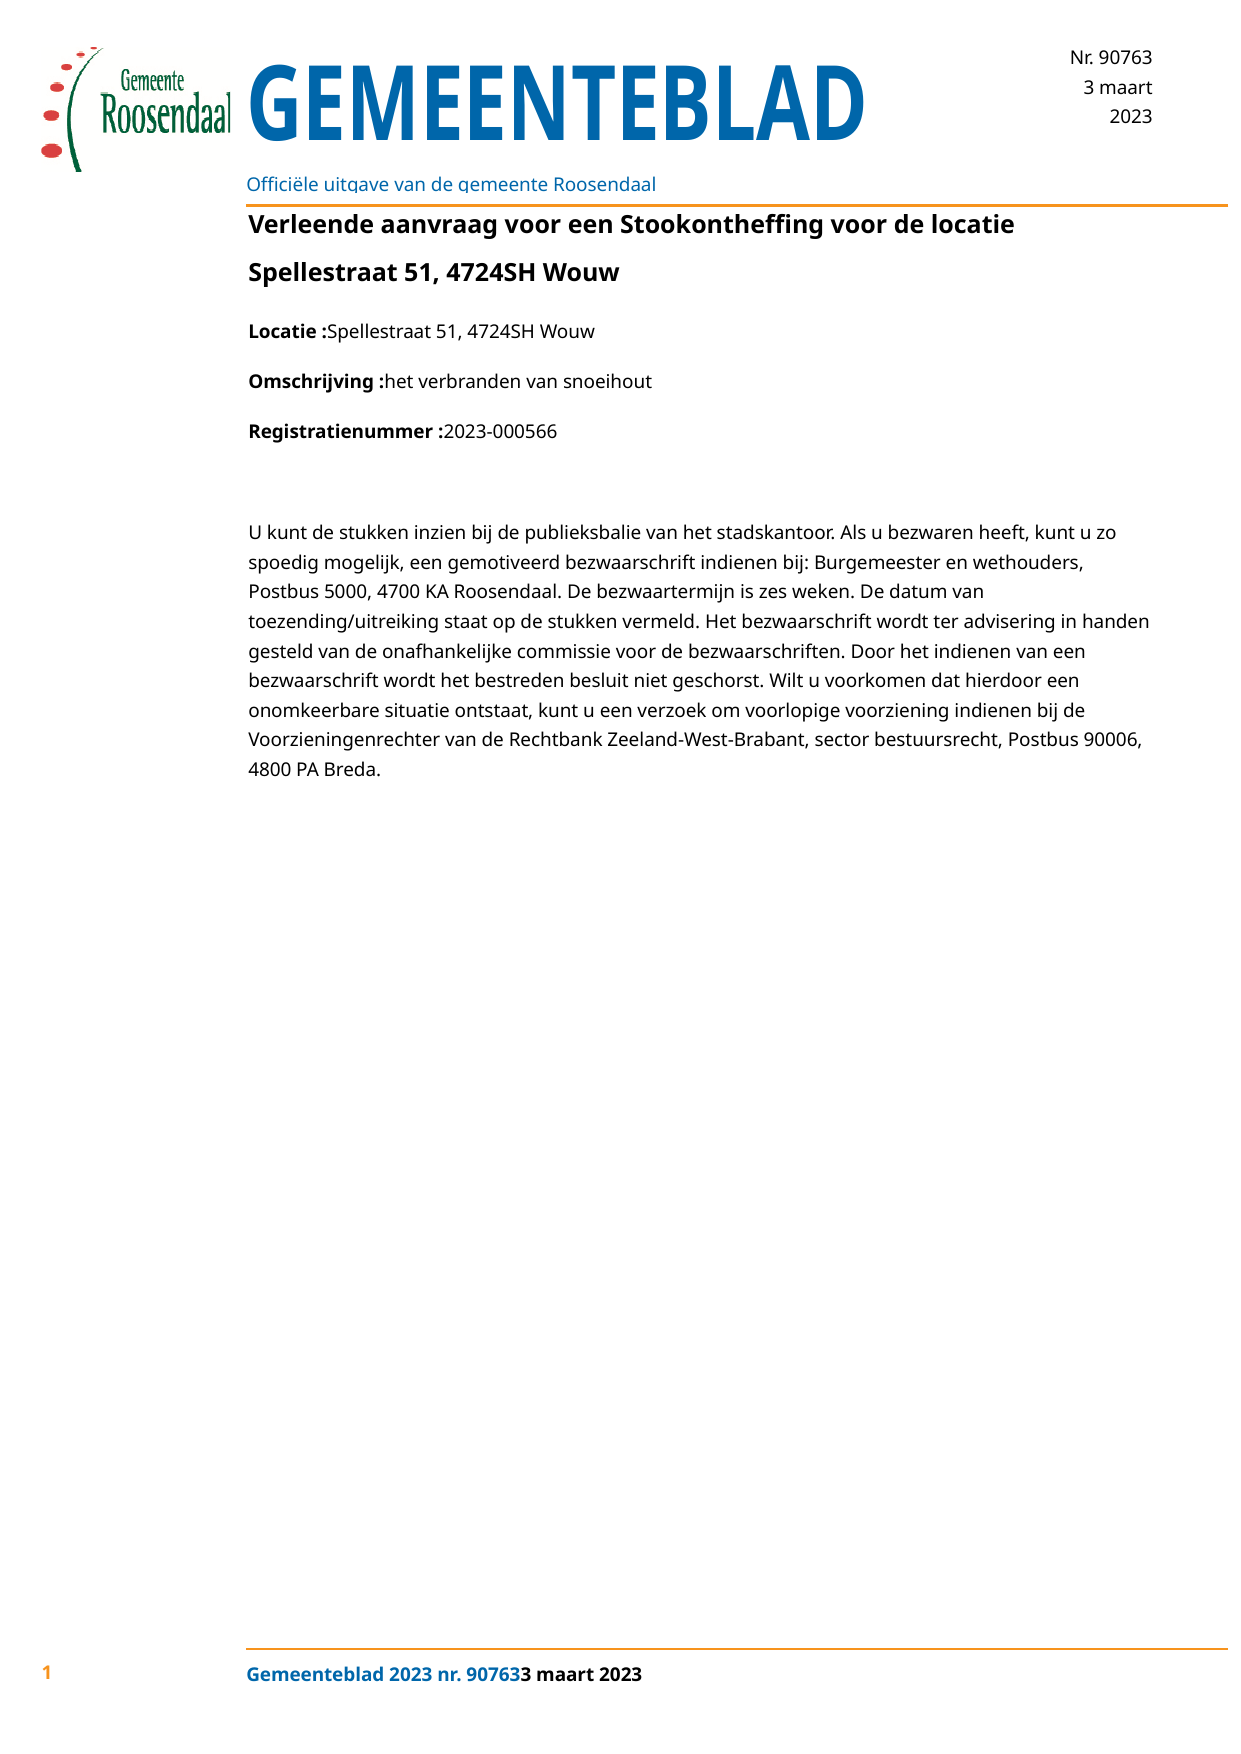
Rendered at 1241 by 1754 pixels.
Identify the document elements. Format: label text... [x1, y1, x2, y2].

text Omschrijving :het verbranden van snoeihout [248, 368, 1152, 394]
text U kunt de stukken inzien bij de publieksbalie van het stadskantoor. Als u bezwaren heeft, kunt u zo spoedig mogelijk, een gemotiveerd bezwaarschrift indienen bij: Burgemeester en wethouders, Postbus 5000, 4700 KA Roosendaal. De bezwaartermijn is zes weken. De datum van toezending/uitreiking staat op de stukken vermeld. Het bezwaarschrift wordt ter advisering in handen gesteld van de onafhankelijke commissie voor de bezwaarschriften. Door het indienen van een bezwaarschrift wordt het bestreden besluit niet geschorst. Wilt u voorkomen dat hierdoor een onomkeerbare situatie ontstaat, kunt u een verzoek om voorlopige voorziening indienen bij de Voorzieningenrechter van de Rechtbank Zeeland-West-Brabant, sector bestuursrecht, Postbus 90006, 4800 PA Breda. [248, 519, 1152, 782]
text Registratienummer :2023-000566 [248, 419, 1152, 444]
text Locatie :Spellestraat 51, 4724SH Wouw [248, 318, 1152, 344]
text Verleende aanvraag voor een Stookontheffing voor de locatie Spellestraat 51, 4724SH Wouw [248, 207, 1152, 288]
picture [41, 47, 231, 172]
